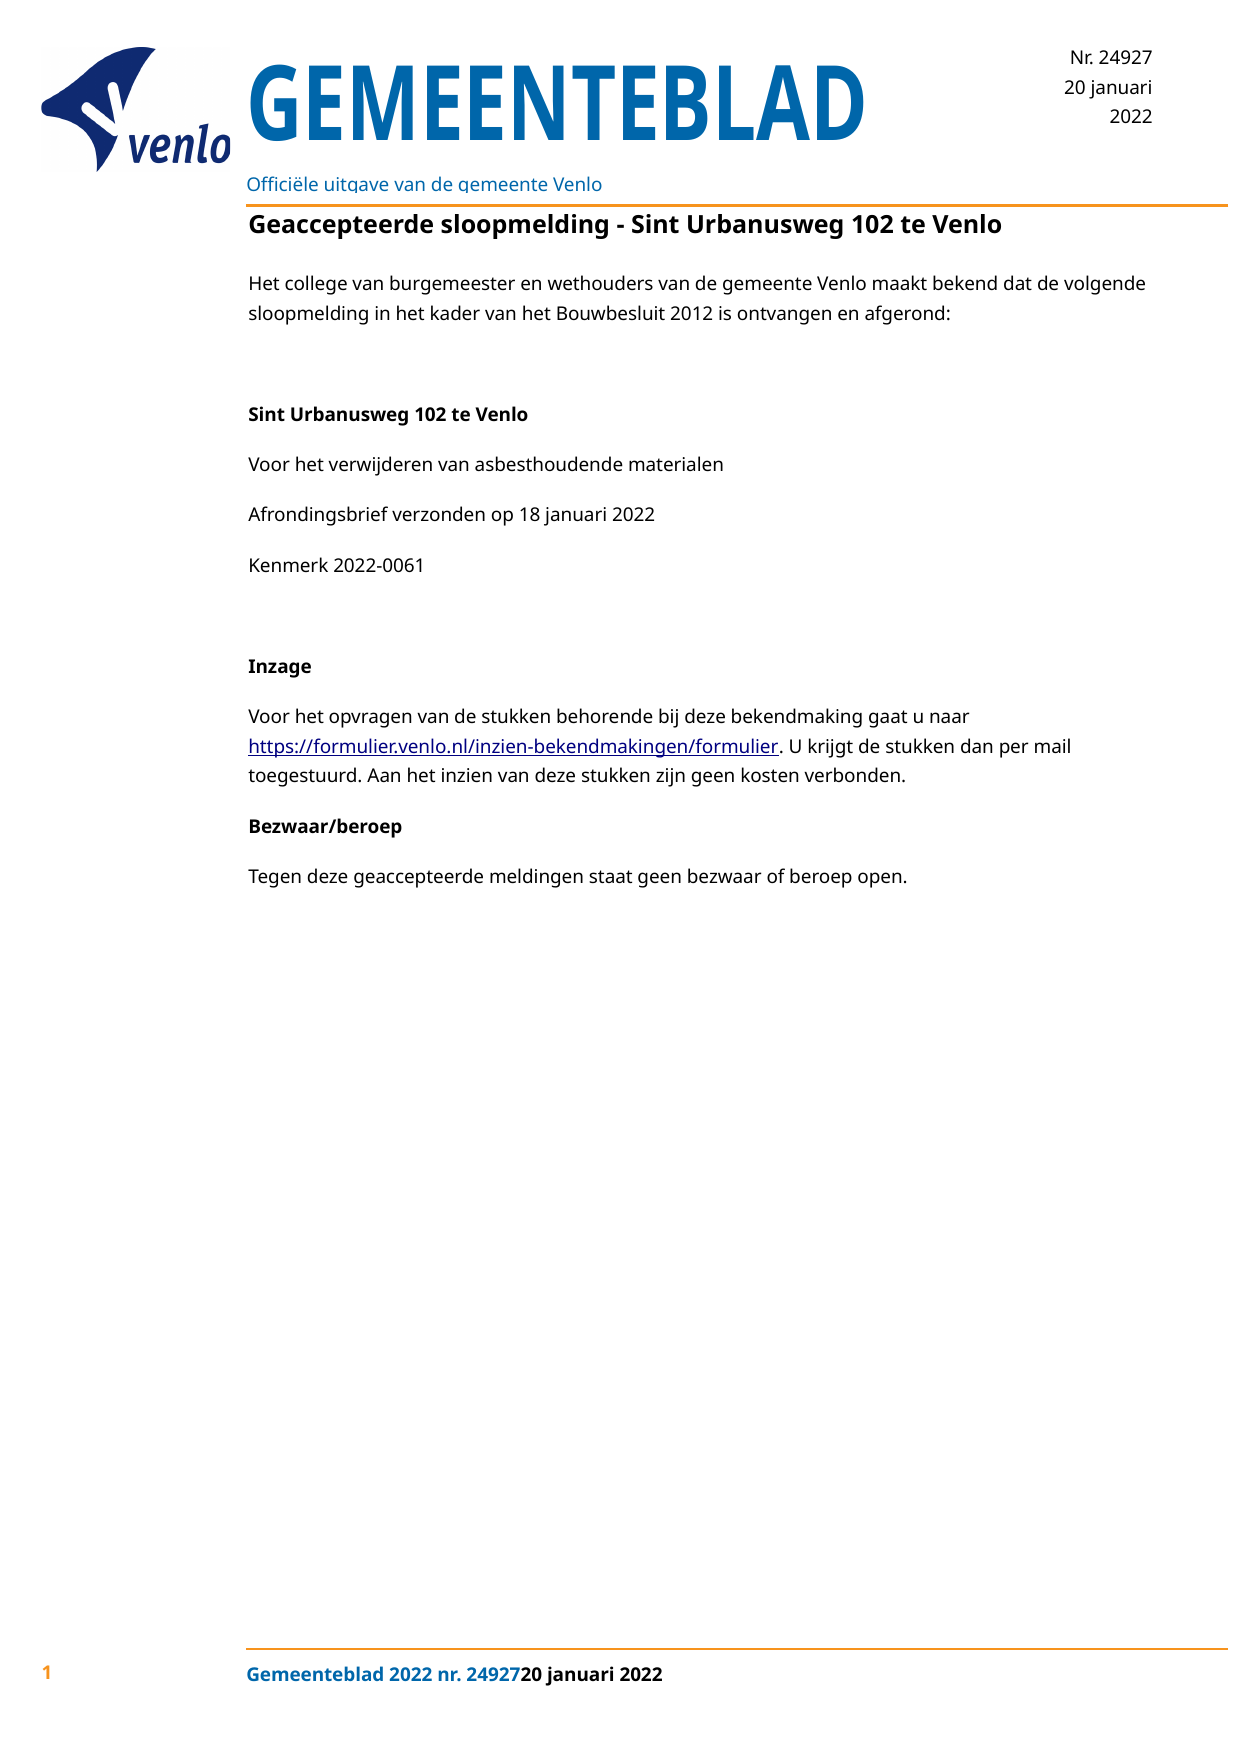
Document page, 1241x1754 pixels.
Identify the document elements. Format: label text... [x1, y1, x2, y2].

text Tegen deze geaccepteerde meldingen staat geen bezwaar of beroep open. [248, 863, 1152, 889]
text Sint Urbanusweg 102 te Venlo [248, 401, 1152, 426]
text Het college van burgemeester en wethouders van de gemeente Venlo maakt bekend dat de volgende sloopmelding in het kader van het Bouwbesluit 2012 is ontvangen en afgerond: [248, 270, 1152, 326]
picture [41, 47, 231, 172]
text Voor het verwijderen van asbesthoudende materialen [248, 451, 1152, 477]
text Kenmerk 2022-0061 [248, 552, 1152, 578]
text Voor het opvragen van de stukken behorende bij deze bekendmaking gaat u naar https://formulier.venlo.nl/inzien-bekendmakingen/formulier. U krijgt de stukken dan per mail toegestuurd. Aan het inzien van deze stukken zijn geen kosten verbonden. [248, 703, 1152, 788]
text Afrondingsbrief verzonden op 18 januari 2022 [248, 502, 1152, 527]
text Bezwaar/beroep [248, 813, 1152, 838]
text Geaccepteerde sloopmelding - Sint Urbanusweg 102 te Venlo [248, 207, 1152, 241]
text Inzage [248, 653, 1152, 678]
